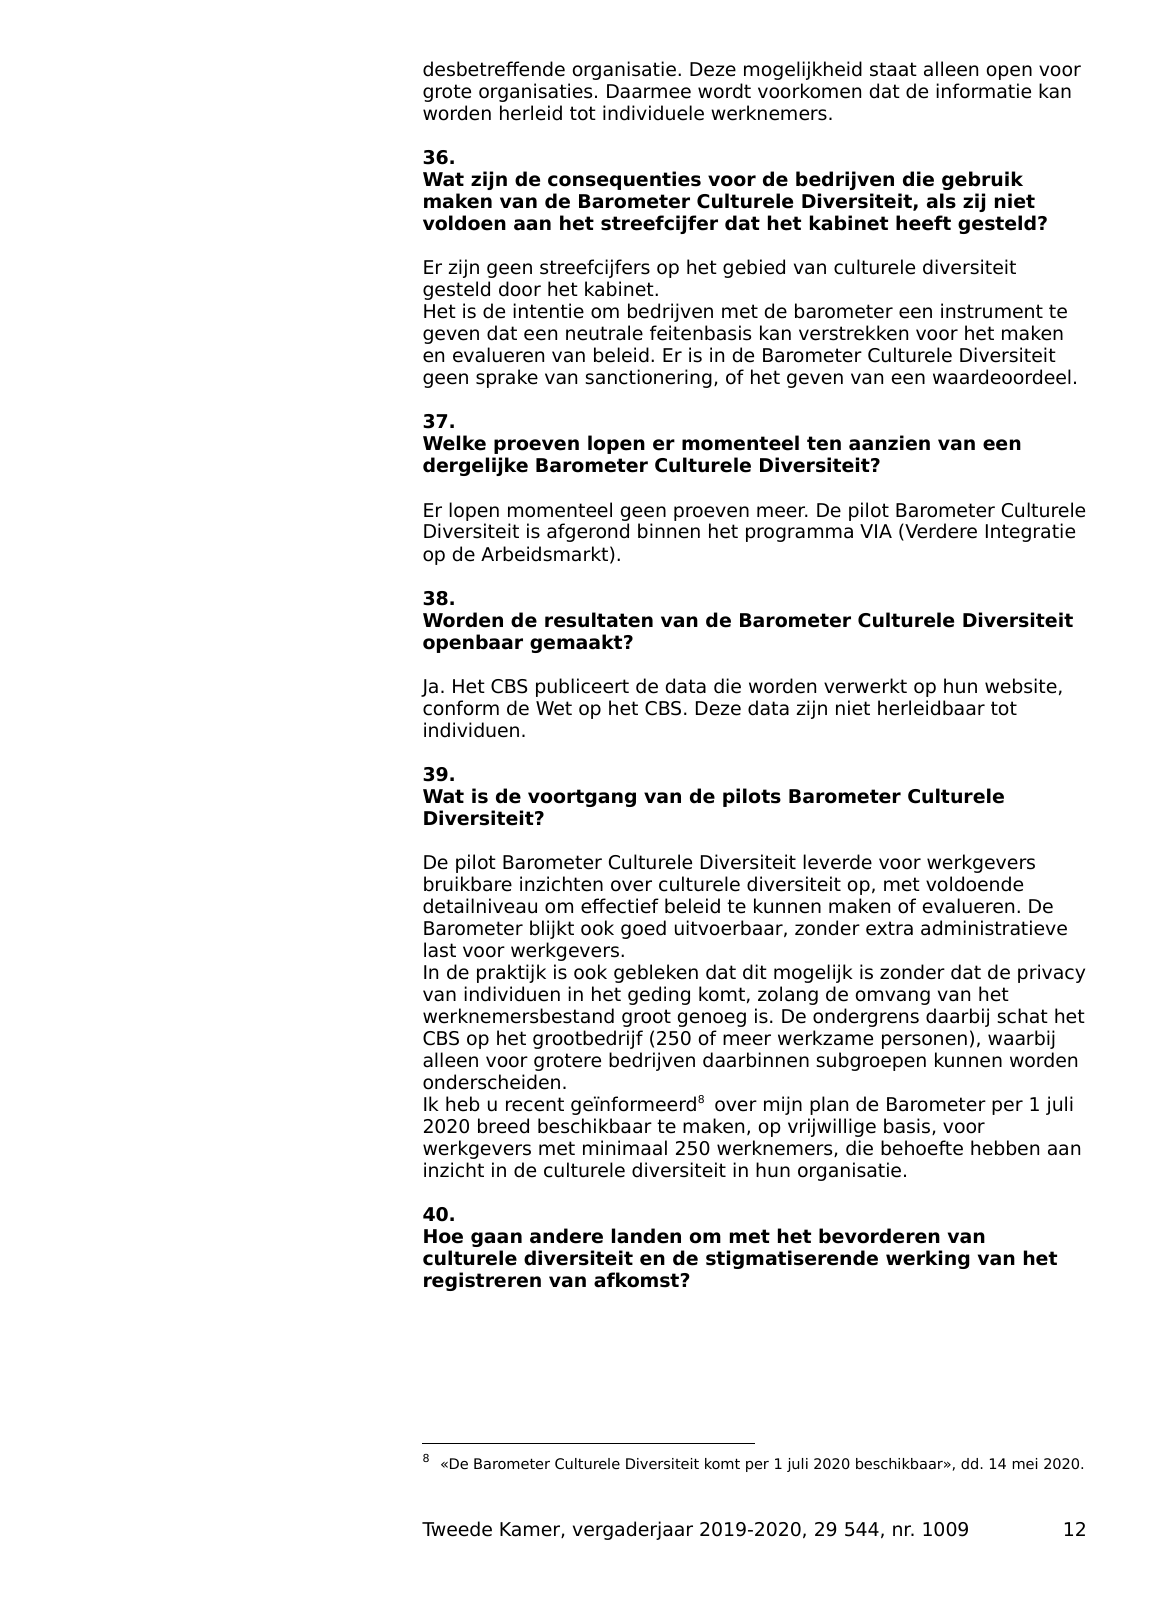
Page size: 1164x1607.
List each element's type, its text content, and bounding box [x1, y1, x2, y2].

text 39. [422, 764, 1087, 786]
text «De Barometer Culturele Diversiteit komt per 1 juli 2020 beschikbaar», dd. 14 mei 2020. [422, 1452, 1087, 1474]
text Welke proeven lopen er momenteel ten aanzien van een dergelijke Barometer Culturele Diversiteit? [422, 433, 1087, 477]
text 40. [422, 1204, 1087, 1226]
text Ik heb u recent geïnformeerd over mijn plan de Barometer per 1 juli 2020 breed beschikbaar te maken, op vrijwillige basis, voor werkgevers met minimaal 250 werknemers, die behoefte hebben aan inzicht in de culturele diversiteit in hun organisatie. [422, 1094, 1087, 1182]
text Er lopen momenteel geen proeven meer. De pilot Barometer Culturele Diversiteit is afgerond binnen het programma VIA (Verdere Integratie op de Arbeidsmarkt). [422, 499, 1087, 565]
text De pilot Barometer Culturele Diversiteit leverde voor werkgevers bruikbare inzichten over culturele diversiteit op, met voldoende detailniveau om effectief beleid te kunnen maken of evalueren. De Barometer blijkt ook goed uitvoerbaar, zonder extra administratieve last voor werkgevers. [422, 852, 1087, 962]
text Wat zijn de consequenties voor de bedrijven die gebruik maken van de Barometer Culturele Diversiteit, als zij niet voldoen aan het streefcijfer dat het kabinet heeft gesteld? [422, 169, 1087, 235]
text Er zijn geen streefcijfers op het gebied van culturele diversiteit gesteld door het kabinet. [422, 257, 1087, 301]
text Ja. Het CBS publiceert de data die worden verwerkt op hun website, conform de Wet op het CBS. Deze data zijn niet herleidbaar tot individuen. [422, 676, 1087, 742]
text 37. [422, 411, 1087, 433]
text In de praktijk is ook gebleken dat dit mogelijk is zonder dat de privacy van individuen in het geding komt, zolang de omvang van het werknemersbestand groot genoeg is. De ondergrens daarbij schat het CBS op het grootbedrijf (250 of meer werkzame personen), waarbij alleen voor grotere bedrijven daarbinnen subgroepen kunnen worden onderscheiden. [422, 962, 1087, 1094]
text Worden de resultaten van de Barometer Culturele Diversiteit openbaar gemaakt? [422, 609, 1087, 653]
text 38. [422, 588, 1087, 609]
text Wat is de voortgang van de pilots Barometer Culturele Diversiteit? [422, 786, 1087, 830]
text Hoe gaan andere landen om met het bevorderen van culturele diversiteit en de stigmatiserende werking van het registreren van afkomst? [422, 1226, 1087, 1292]
text 36. [422, 147, 1087, 169]
text desbetreffende organisatie. Deze mogelijkheid staat alleen open voor grote organisaties. Daarmee wordt voorkomen dat de informatie kan worden herleid tot individuele werknemers. [422, 59, 1087, 125]
text Het is de intentie om bedrijven met de barometer een instrument te geven dat een neutrale feitenbasis kan verstrekken voor het maken en evalueren van beleid. Er is in de Barometer Culturele Diversiteit geen sprake van sanctionering, of het geven van een waardeoordeel. [422, 301, 1087, 389]
